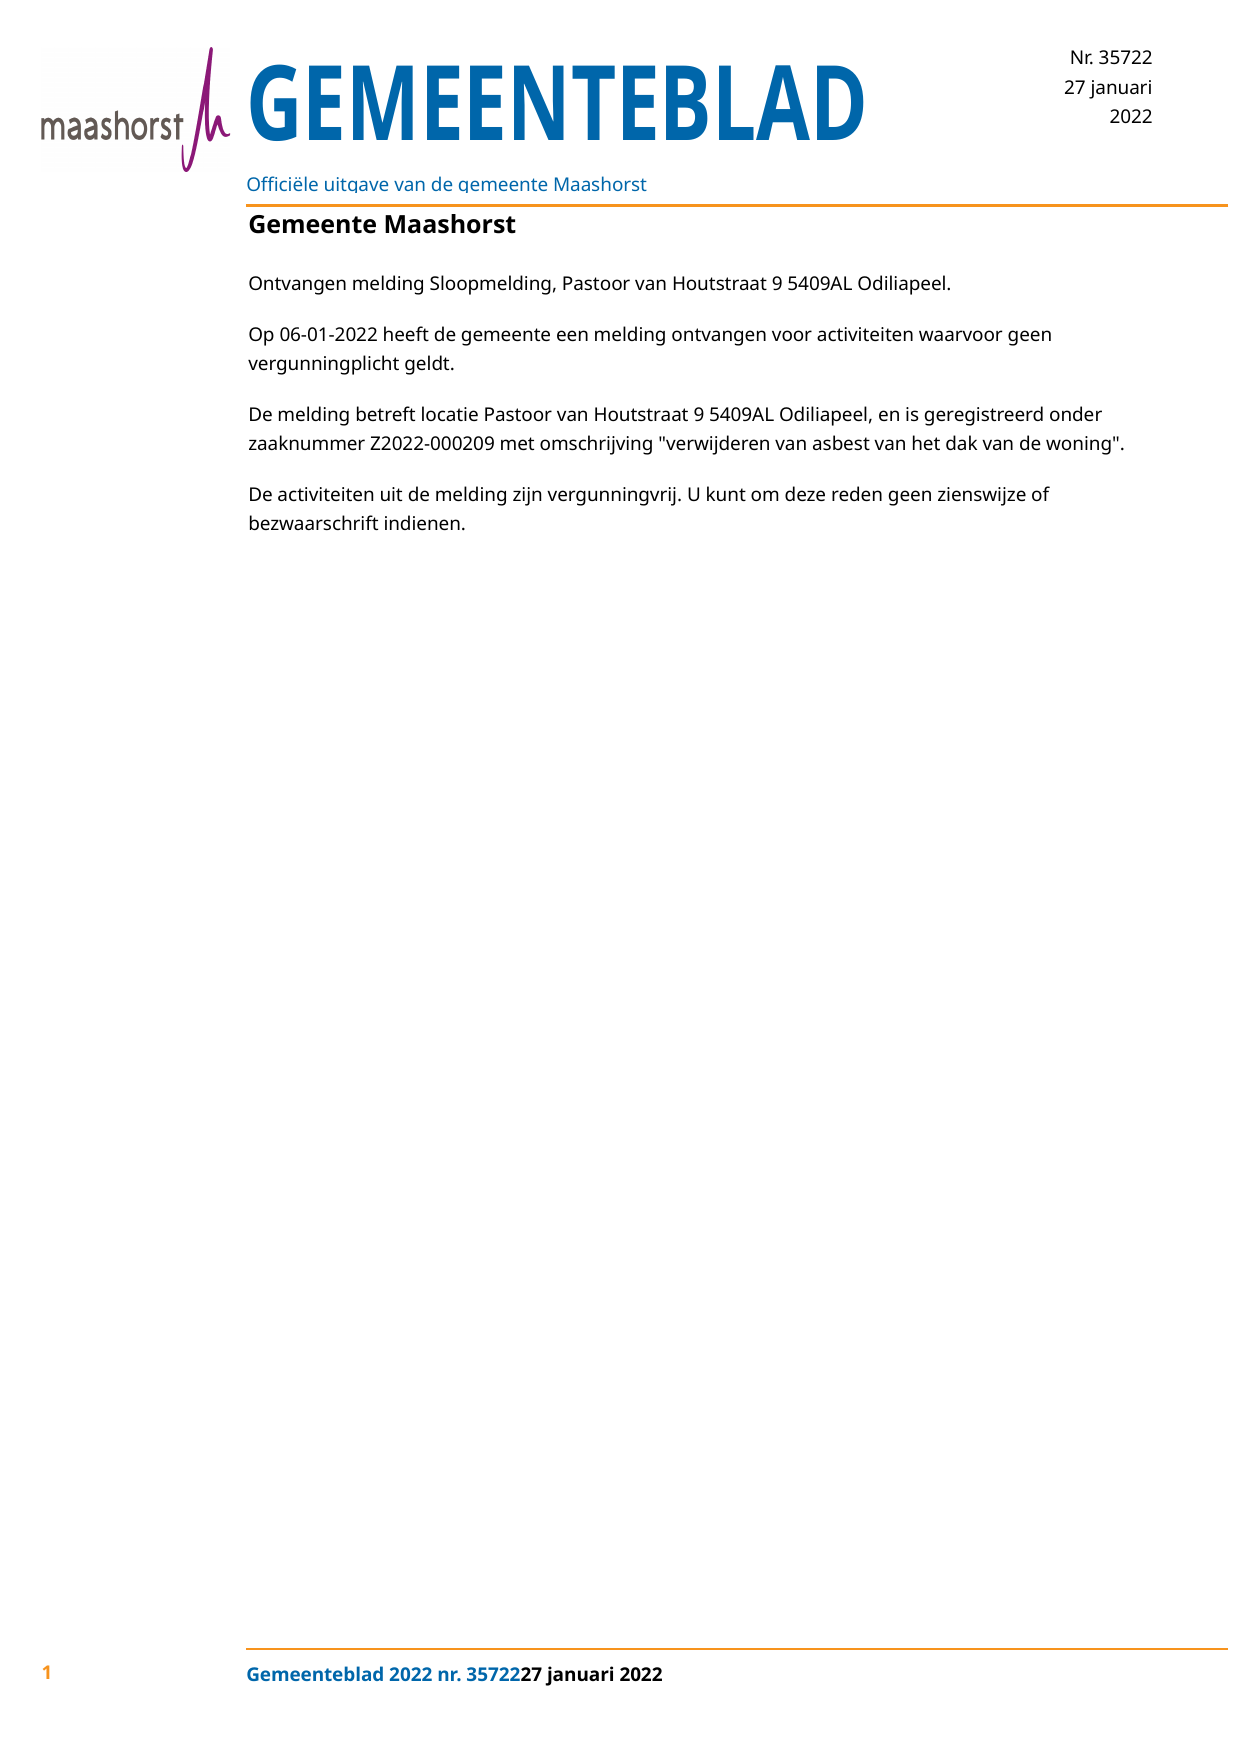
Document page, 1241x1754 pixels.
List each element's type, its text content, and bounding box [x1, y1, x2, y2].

text De activiteiten uit de melding zijn vergunningvrij. U kunt om deze reden geen zienswijze of bezwaarschrift indienen. [248, 481, 1152, 536]
text Ontvangen melding Sloopmelding, Pastoor van Houtstraat 9 5409AL Odiliapeel. [248, 270, 1152, 296]
picture [41, 47, 231, 172]
text Op 06-01-2022 heeft de gemeente een melding ontvangen voor activiteiten waarvoor geen vergunningplicht geldt. [248, 321, 1152, 376]
text Gemeente Maashorst [248, 207, 1152, 241]
text De melding betreft locatie Pastoor van Houtstraat 9 5409AL Odiliapeel, en is geregistreerd onder zaaknummer Z2022-000209 met omschrijving "verwijderen van asbest van het dak van de woning". [248, 401, 1152, 456]
